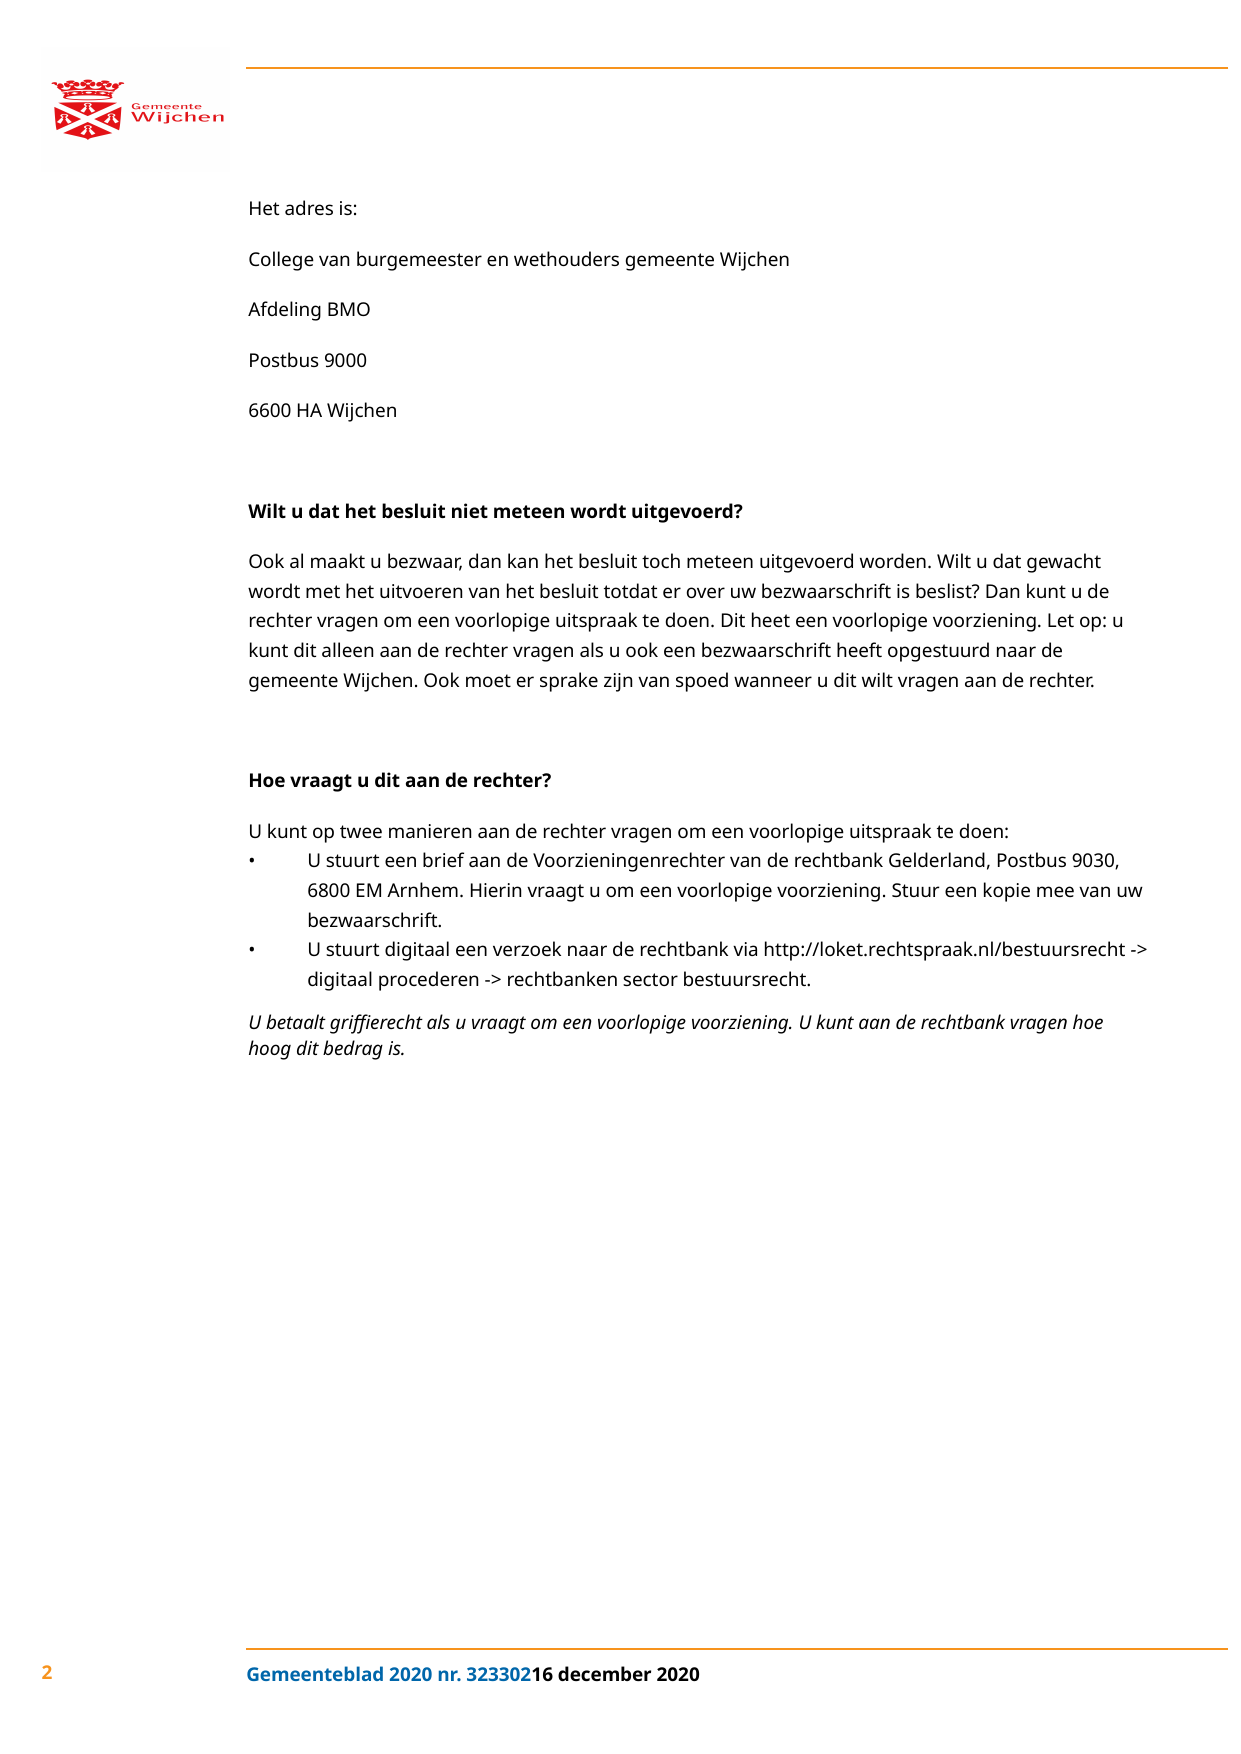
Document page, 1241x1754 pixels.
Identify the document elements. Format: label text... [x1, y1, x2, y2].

text U betaalt griffierecht als u vraagt om een voorlopige voorziening. U kunt aan de rechtbank vragen hoe hoog dit bedrag is. [248, 1009, 1152, 1061]
list U stuurt een brief aan de Voorzieningenrechter van de rechtbank Gelderland, Postbus 9030, 6800 EM Arnhem. Hierin vraagt u om een voorlopige voorziening. Stuur een kopie mee van uw bezwaarschrift. [248, 848, 1152, 933]
text Postbus 9000 [248, 347, 1152, 373]
text 6600 HA Wijchen [248, 397, 1152, 423]
text Afdeling BMO [248, 296, 1152, 322]
picture [41, 47, 231, 172]
text Wilt u dat het besluit niet meteen wordt uitgevoerd? [248, 498, 1152, 524]
text Hoe vraagt u dit aan de rechter? [248, 768, 1152, 793]
text Ook al maakt u bezwaar, dan kan het besluit toch meteen uitgevoerd worden. Wilt u dat gewacht wordt met het uitvoeren van het besluit totdat er over uw bezwaarschrift is beslist? Dan kunt u de rechter vragen om een voorlopige uitspraak te doen. Dit heet een voorlopige voorziening. Let op: u kunt dit alleen aan de rechter vragen als u ook een bezwaarschrift heeft opgestuurd naar de gemeente Wijchen. Ook moet er sprake zijn van spoed wanneer u dit wilt vragen aan de rechter. [248, 548, 1152, 693]
text U kunt op twee manieren aan de rechter vragen om een voorlopige uitspraak te doen: [248, 818, 1152, 844]
text Het adres is: [248, 196, 1152, 221]
list U stuurt digitaal een verzoek naar de rechtbank via http://loket.rechtspraak.nl/bestuursrecht -> digitaal procederen -> rechtbanken sector bestuursrecht. [248, 936, 1152, 992]
text College van burgemeester en wethouders gemeente Wijchen [248, 246, 1152, 272]
